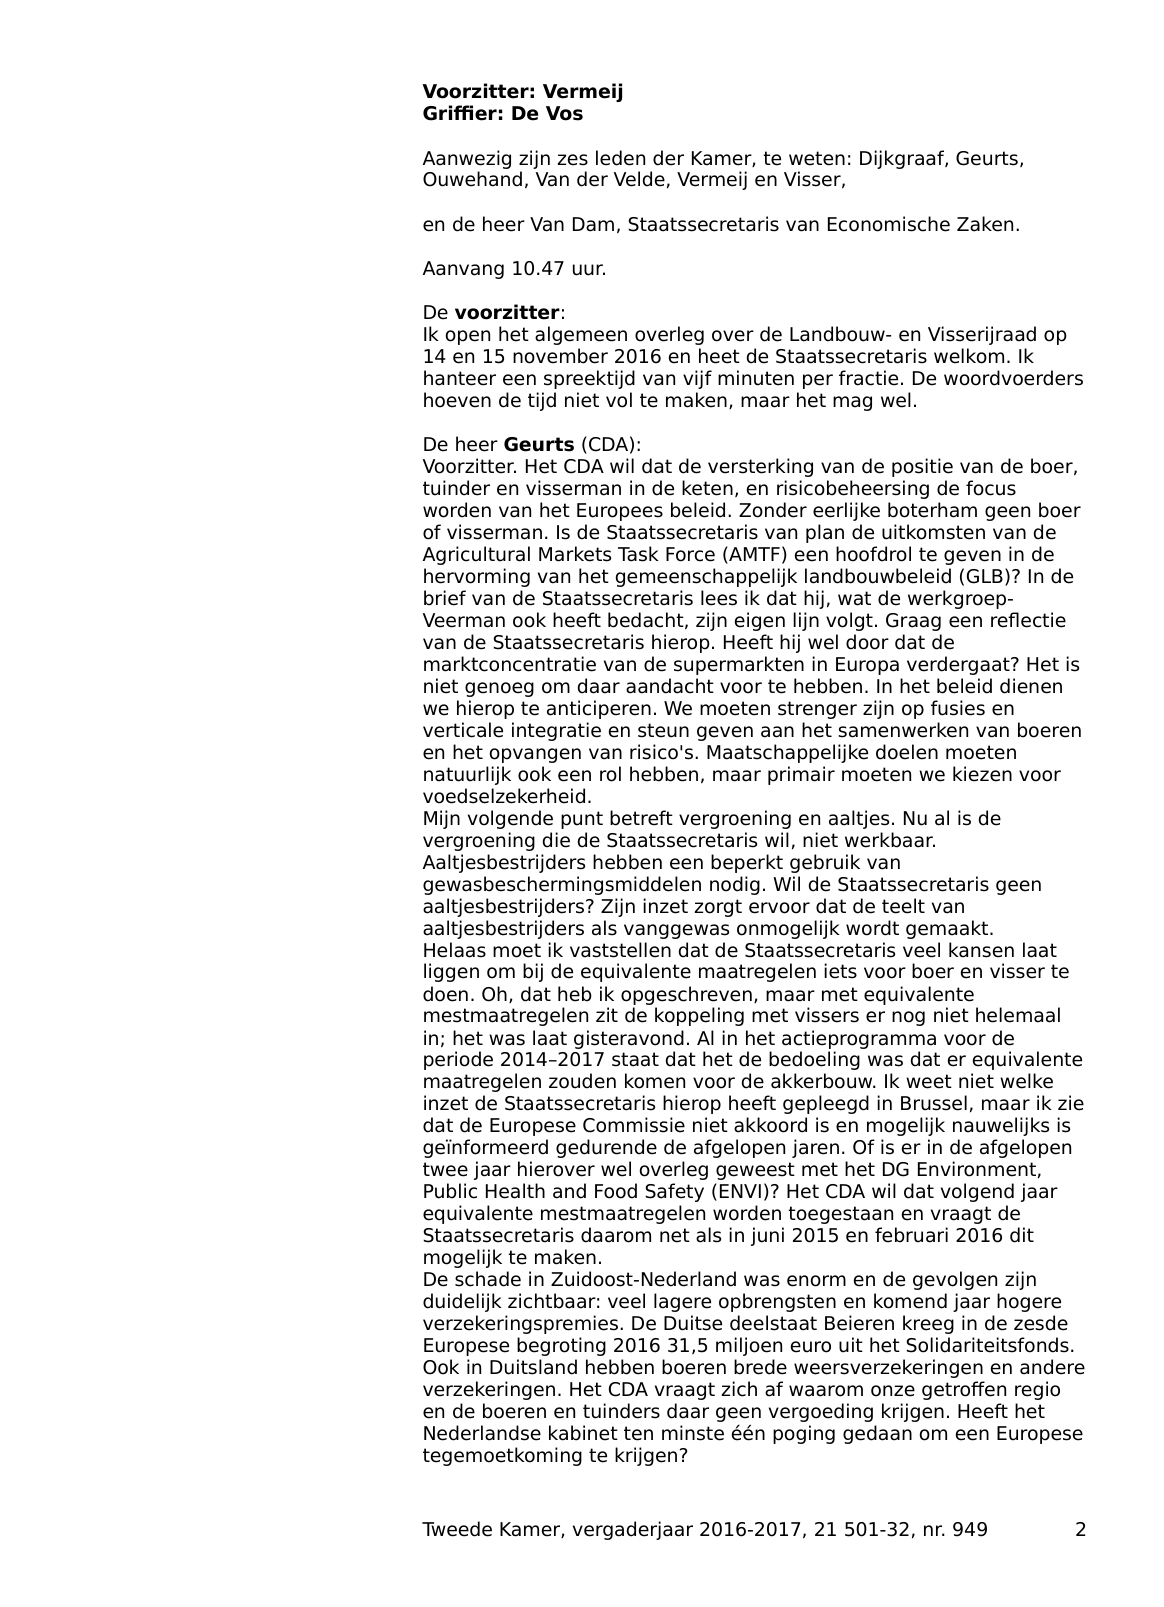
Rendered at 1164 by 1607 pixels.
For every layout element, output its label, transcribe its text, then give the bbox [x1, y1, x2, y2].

text Aanwezig zijn zes leden der Kamer, te weten: Dijkgraaf, Geurts, Ouwehand, Van der Velde, Vermeij en Visser, [422, 147, 1087, 191]
text De voorzitter: [422, 302, 1087, 324]
text Ik open het algemeen overleg over de Landbouw- en Visserijraad op 14 en 15 november 2016 en heet de Staatssecretaris welkom. Ik hanteer een spreektijd van vijf minuten per fractie. De woordvoerders hoeven de tijd niet vol te maken, maar het mag wel. [422, 324, 1087, 412]
text Voorzitter. Het CDA wil dat de versterking van de positie van de boer, tuinder en visserman in de keten, en risicobeheersing de focus worden van het Europees beleid. Zonder eerlijke boterham geen boer of visserman. Is de Staatssecretaris van plan de uitkomsten van de Agricultural Markets Task Force (AMTF) een hoofdrol te geven in de hervorming van het gemeenschappelijk landbouwbeleid (GLB)? In de brief van de Staatssecretaris lees ik dat hij, wat de werkgroep-Veerman ook heeft bedacht, zijn eigen lijn volgt. Graag een reflectie van de Staatssecretaris hierop. Heeft hij wel door dat de marktconcentratie van de supermarkten in Europa verdergaat? Het is niet genoeg om daar aandacht voor te hebben. In het beleid dienen we hierop te anticiperen. We moeten strenger zijn op fusies en verticale integratie en steun geven aan het samenwerken van boeren en het opvangen van risico's. Maatschappelijke doelen moeten natuurlijk ook een rol hebben, maar primair moeten we kiezen voor voedselzekerheid. [422, 456, 1087, 808]
text Helaas moet ik vaststellen dat de Staatssecretaris veel kansen laat liggen om bij de equivalente maatregelen iets voor boer en visser te doen. Oh, dat heb ik opgeschreven, maar met equivalente mestmaatregelen zit de koppeling met vissers er nog niet helemaal in; het was laat gisteravond. Al in het actieprogramma voor de periode 2014–2017 staat dat het de bedoeling was dat er equivalente maatregelen zouden komen voor de akkerbouw. Ik weet niet welke inzet de Staatssecretaris hierop heeft gepleegd in Brussel, maar ik zie dat de Europese Commissie niet akkoord is en mogelijk nauwelijks is geïnformeerd gedurende de afgelopen jaren. Of is er in de afgelopen twee jaar hierover wel overleg geweest met het DG Environment, Public Health and Food Safety (ENVI)? Het CDA wil dat volgend jaar equivalente mestmaatregelen worden toegestaan en vraagt de Staatssecretaris daarom net als in juni 2015 en februari 2016 dit mogelijk te maken. [422, 939, 1087, 1269]
text Mijn volgende punt betreft vergroening en aaltjes. Nu al is de vergroening die de Staatssecretaris wil, niet werkbaar. Aaltjesbestrijders hebben een beperkt gebruik van gewasbeschermingsmiddelen nodig. Wil de Staatssecretaris geen aaltjesbestrijders? Zijn inzet zorgt ervoor dat de teelt van aaltjesbestrijders als vanggewas onmogelijk wordt gemaakt. [422, 808, 1087, 939]
text Voorzitter: Vermeij [422, 81, 1087, 103]
text en de heer Van Dam, Staatssecretaris van Economische Zaken. [422, 213, 1087, 236]
text Griffier: De Vos [422, 103, 1087, 125]
text De schade in Zuidoost-Nederland was enorm en de gevolgen zijn duidelijk zichtbaar: veel lagere opbrengsten en komend jaar hogere verzekeringspremies. De Duitse deelstaat Beieren kreeg in de zesde Europese begroting 2016 31,5 miljoen euro uit het Solidariteitsfonds. Ook in Duitsland hebben boeren brede weersverzekeringen en andere verzekeringen. Het CDA vraagt zich af waarom onze getroffen regio en de boeren en tuinders daar geen vergoeding krijgen. Heeft het Nederlandse kabinet ten minste één poging gedaan om een Europese tegemoetkoming te krijgen? [422, 1269, 1087, 1467]
text Aanvang 10.47 uur. [422, 258, 1087, 280]
text De heer Geurts (CDA): [422, 434, 1087, 456]
